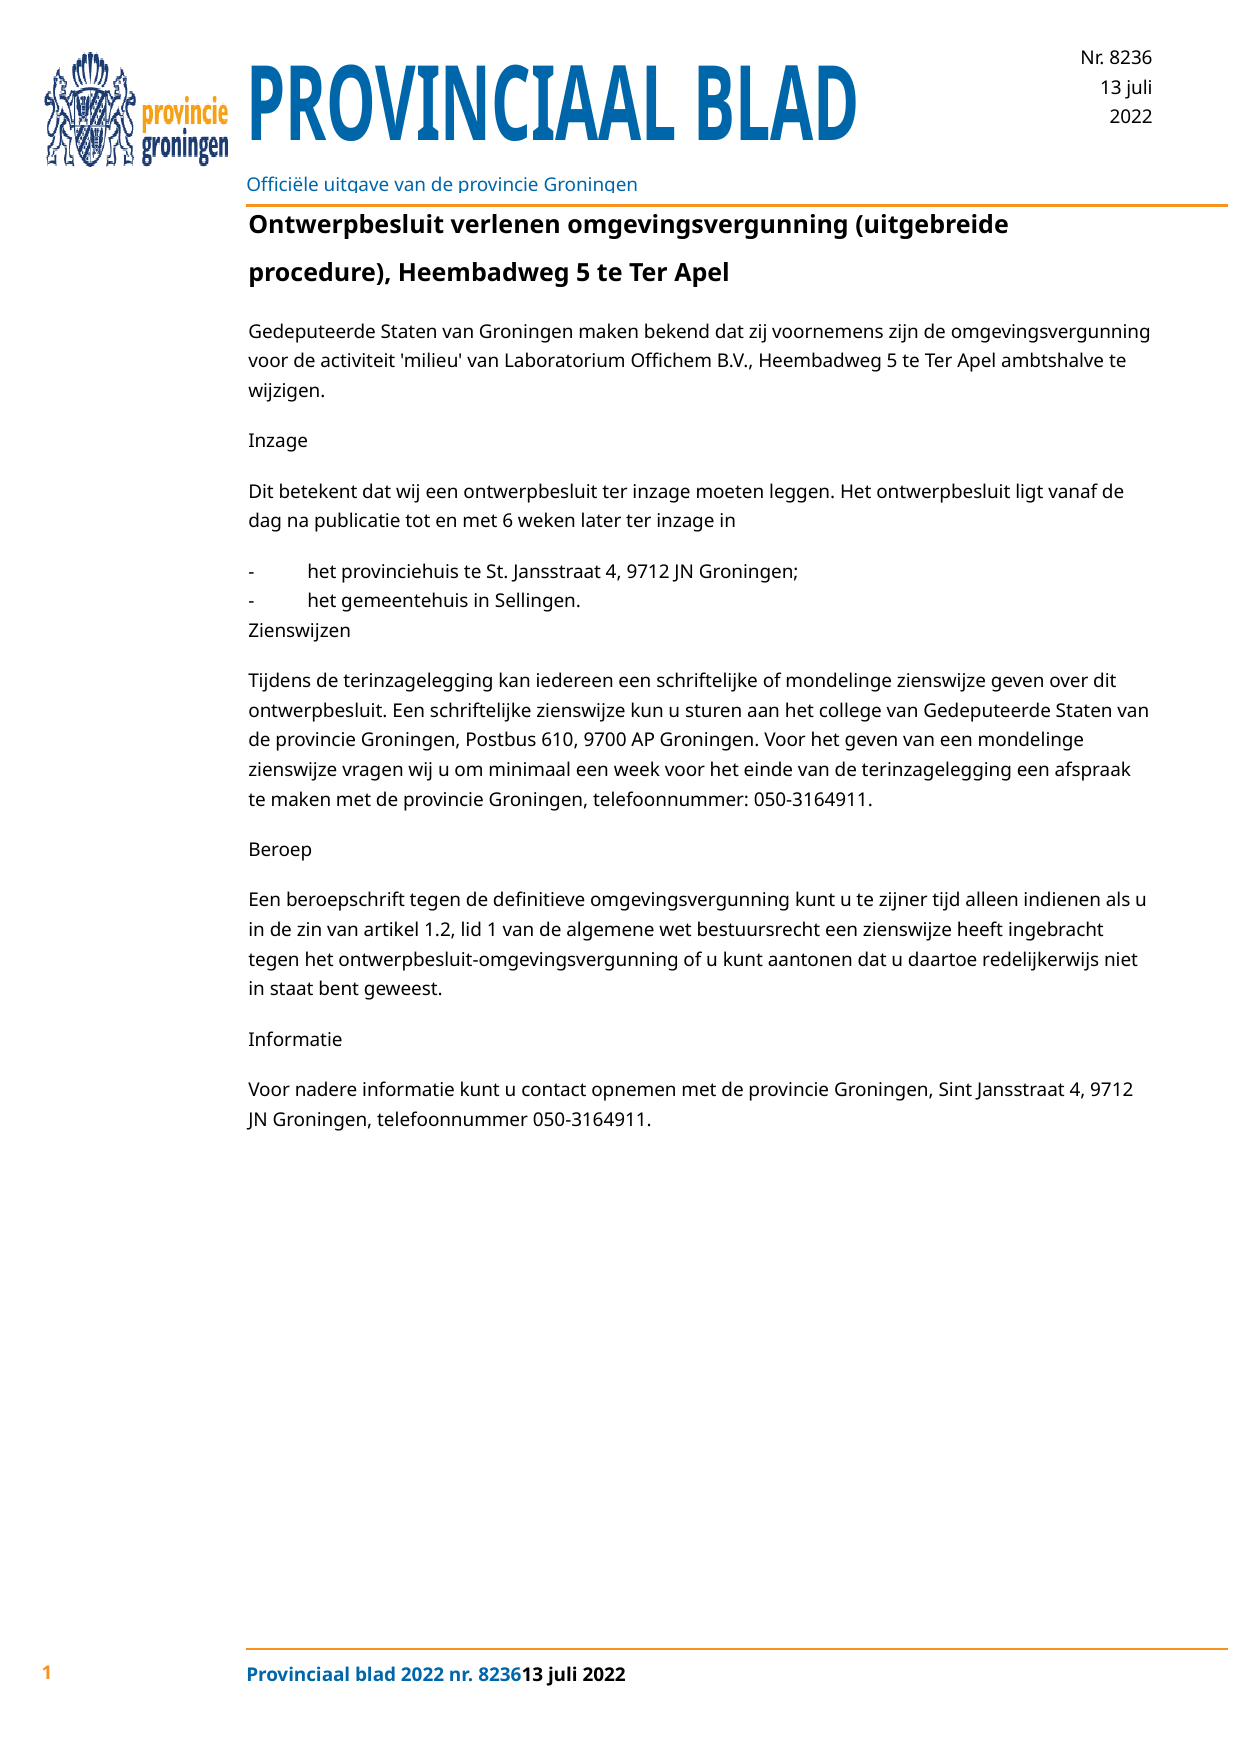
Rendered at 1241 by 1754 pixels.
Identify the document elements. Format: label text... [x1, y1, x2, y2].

picture [41, 47, 231, 172]
list het gemeentehuis in Sellingen. [248, 587, 1152, 613]
text Zienswijzen [248, 617, 1152, 643]
text Informatie [248, 1026, 1152, 1052]
text Een beroepschrift tegen de definitieve omgevingsvergunning kunt u te zijner tijd alleen indienen als u in de zin van artikel 1.2, lid 1 van de algemene wet bestuursrecht een zienswijze heeft ingebracht tegen het ontwerpbesluit-omgevingsvergunning of u kunt aantonen dat u daartoe redelijkerwijs niet in staat bent geweest. [248, 887, 1152, 1001]
list het provinciehuis te St. Jansstraat 4, 9712 JN Groningen; [248, 558, 1152, 584]
text Voor nadere informatie kunt u contact opnemen met de provincie Groningen, Sint Jansstraat 4, 9712 JN Groningen, telefoonnummer 050-3164911. [248, 1076, 1152, 1132]
text Gedeputeerde Staten van Groningen maken bekend dat zij voornemens zijn de omgevingsvergunning voor de activiteit 'milieu' van Laboratorium Offichem B.V., Heembadweg 5 te Ter Apel ambtshalve te wijzigen. [248, 318, 1152, 403]
text Dit betekent dat wij een ontwerpbesluit ter inzage moeten leggen. Het ontwerpbesluit ligt vanaf de dag na publicatie tot en met 6 weken later ter inzage in [248, 478, 1152, 533]
text Inzage [248, 427, 1152, 453]
text Ontwerpbesluit verlenen omgevingsvergunning (uitgebreide procedure), Heembadweg 5 te Ter Apel [248, 207, 1152, 288]
text Tijdens de terinzagelegging kan iedereen een schriftelijke of mondelinge zienswijze geven over dit ontwerpbesluit. Een schriftelijke zienswijze kun u sturen aan het college van Gedeputeerde Staten van de provincie Groningen, Postbus 610, 9700 AP Groningen. Voor het geven van een mondelinge zienswijze vragen wij u om minimaal een week voor het einde van de terinzagelegging een afspraak te maken met de provincie Groningen, telefoonnummer: 050-3164911. [248, 667, 1152, 812]
text Beroep [248, 836, 1152, 862]
